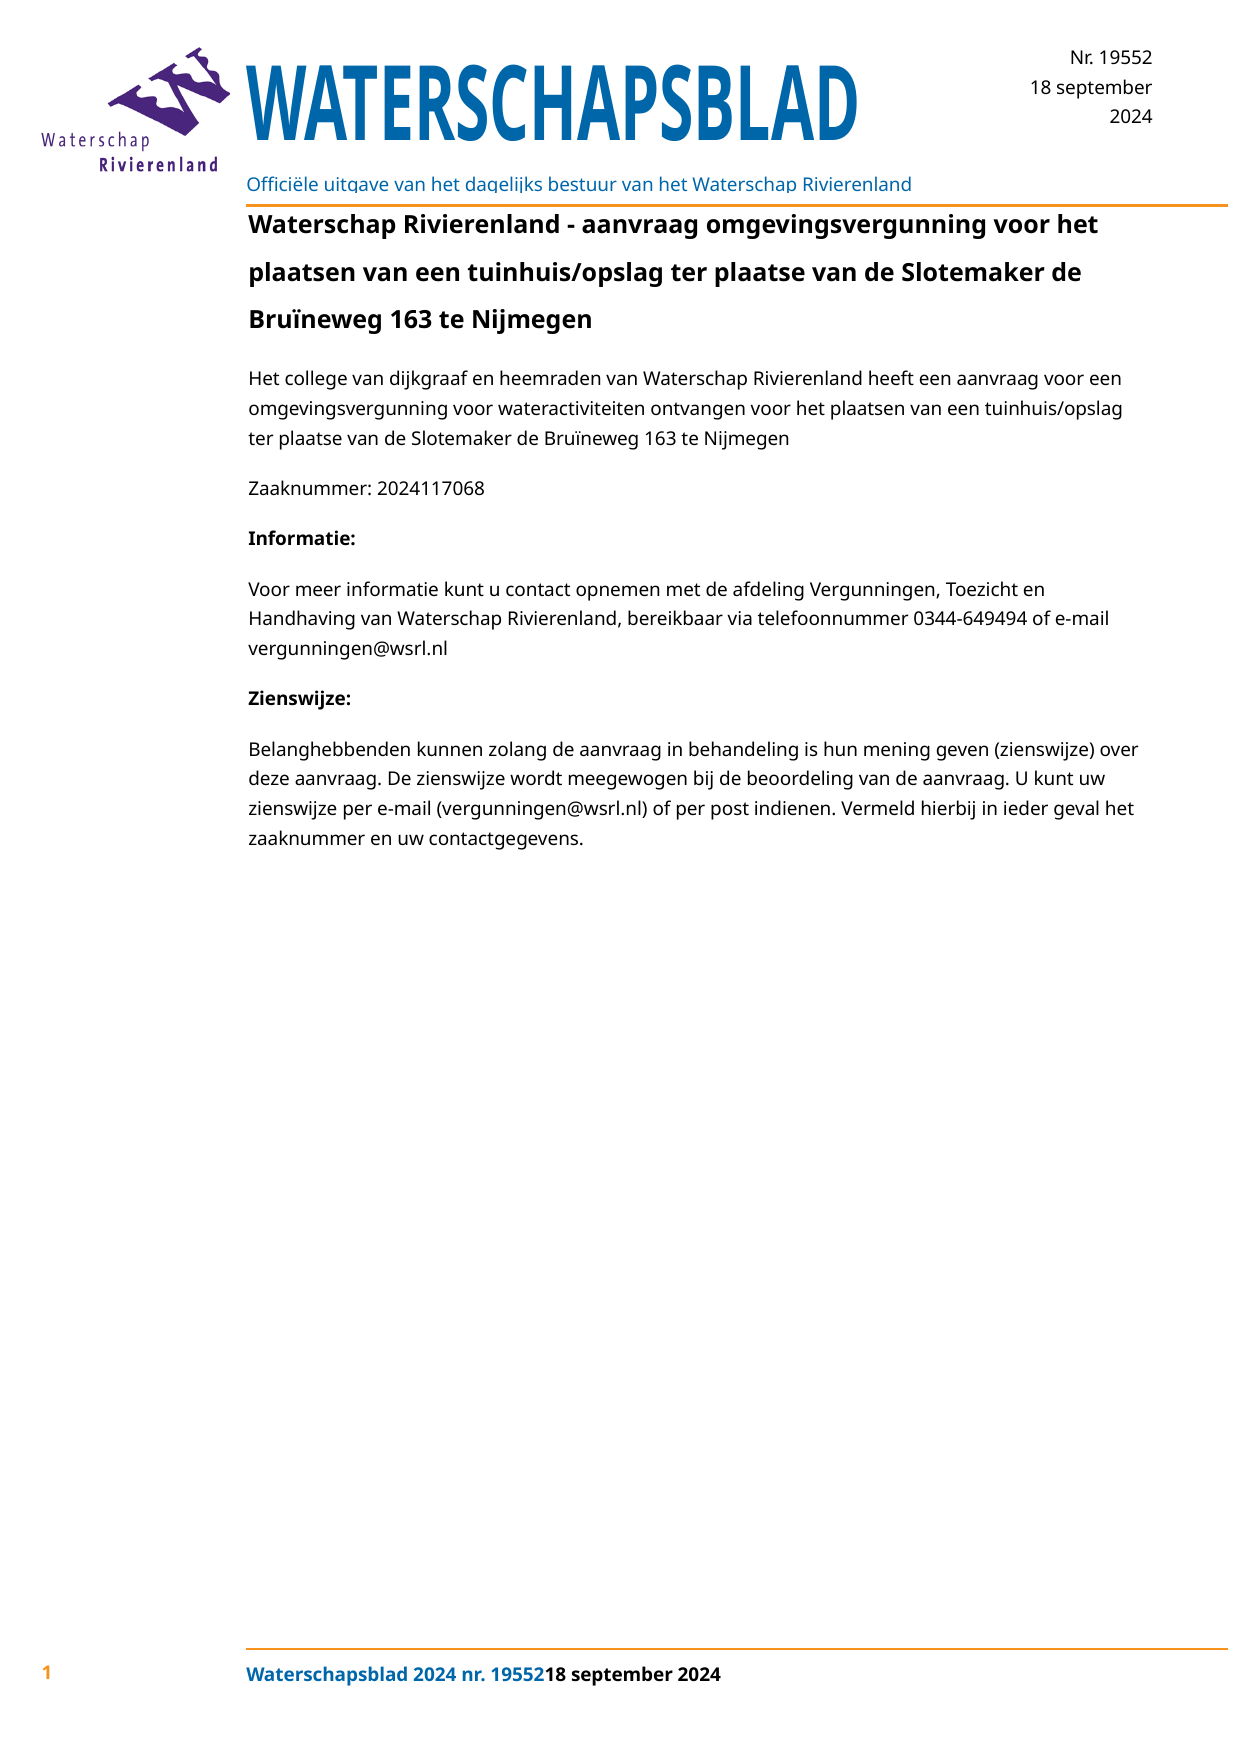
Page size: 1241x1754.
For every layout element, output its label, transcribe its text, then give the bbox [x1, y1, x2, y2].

text Het college van dijkgraaf en heemraden van Waterschap Rivierenland heeft een aanvraag voor een omgevingsvergunning voor wateractiviteiten ontvangen voor het plaatsen van een tuinhuis/opslag ter plaatse van de Slotemaker de Bruïneweg 163 te Nijmegen [248, 366, 1152, 450]
text Voor meer informatie kunt u contact opnemen met de afdeling Vergunningen, Toezicht en Handhaving van Waterschap Rivierenland, bereikbaar via telefoonnummer 0344-649494 of e-mail vergunningen@wsrl.nl [248, 576, 1152, 661]
text Zienswijze: [248, 686, 1152, 711]
text Zaaknummer: 2024117068 [248, 475, 1152, 501]
text Waterschap Rivierenland - aanvraag omgevingsvergunning voor het plaatsen van een tuinhuis/opslag ter plaatse van de Slotemaker de Bruïneweg 163 te Nijmegen [248, 207, 1152, 336]
text Belanghebbenden kunnen zolang de aanvraag in behandeling is hun mening geven (zienswijze) over deze aanvraag. De zienswijze wordt meegewogen bij de beoordeling van de aanvraag. U kunt uw zienswijze per e-mail (vergunningen@wsrl.nl) of per post indienen. Vermeld hierbij in ieder geval het zaaknummer en uw contactgegevens. [248, 736, 1152, 850]
text Informatie: [248, 526, 1152, 551]
picture [41, 47, 231, 172]
